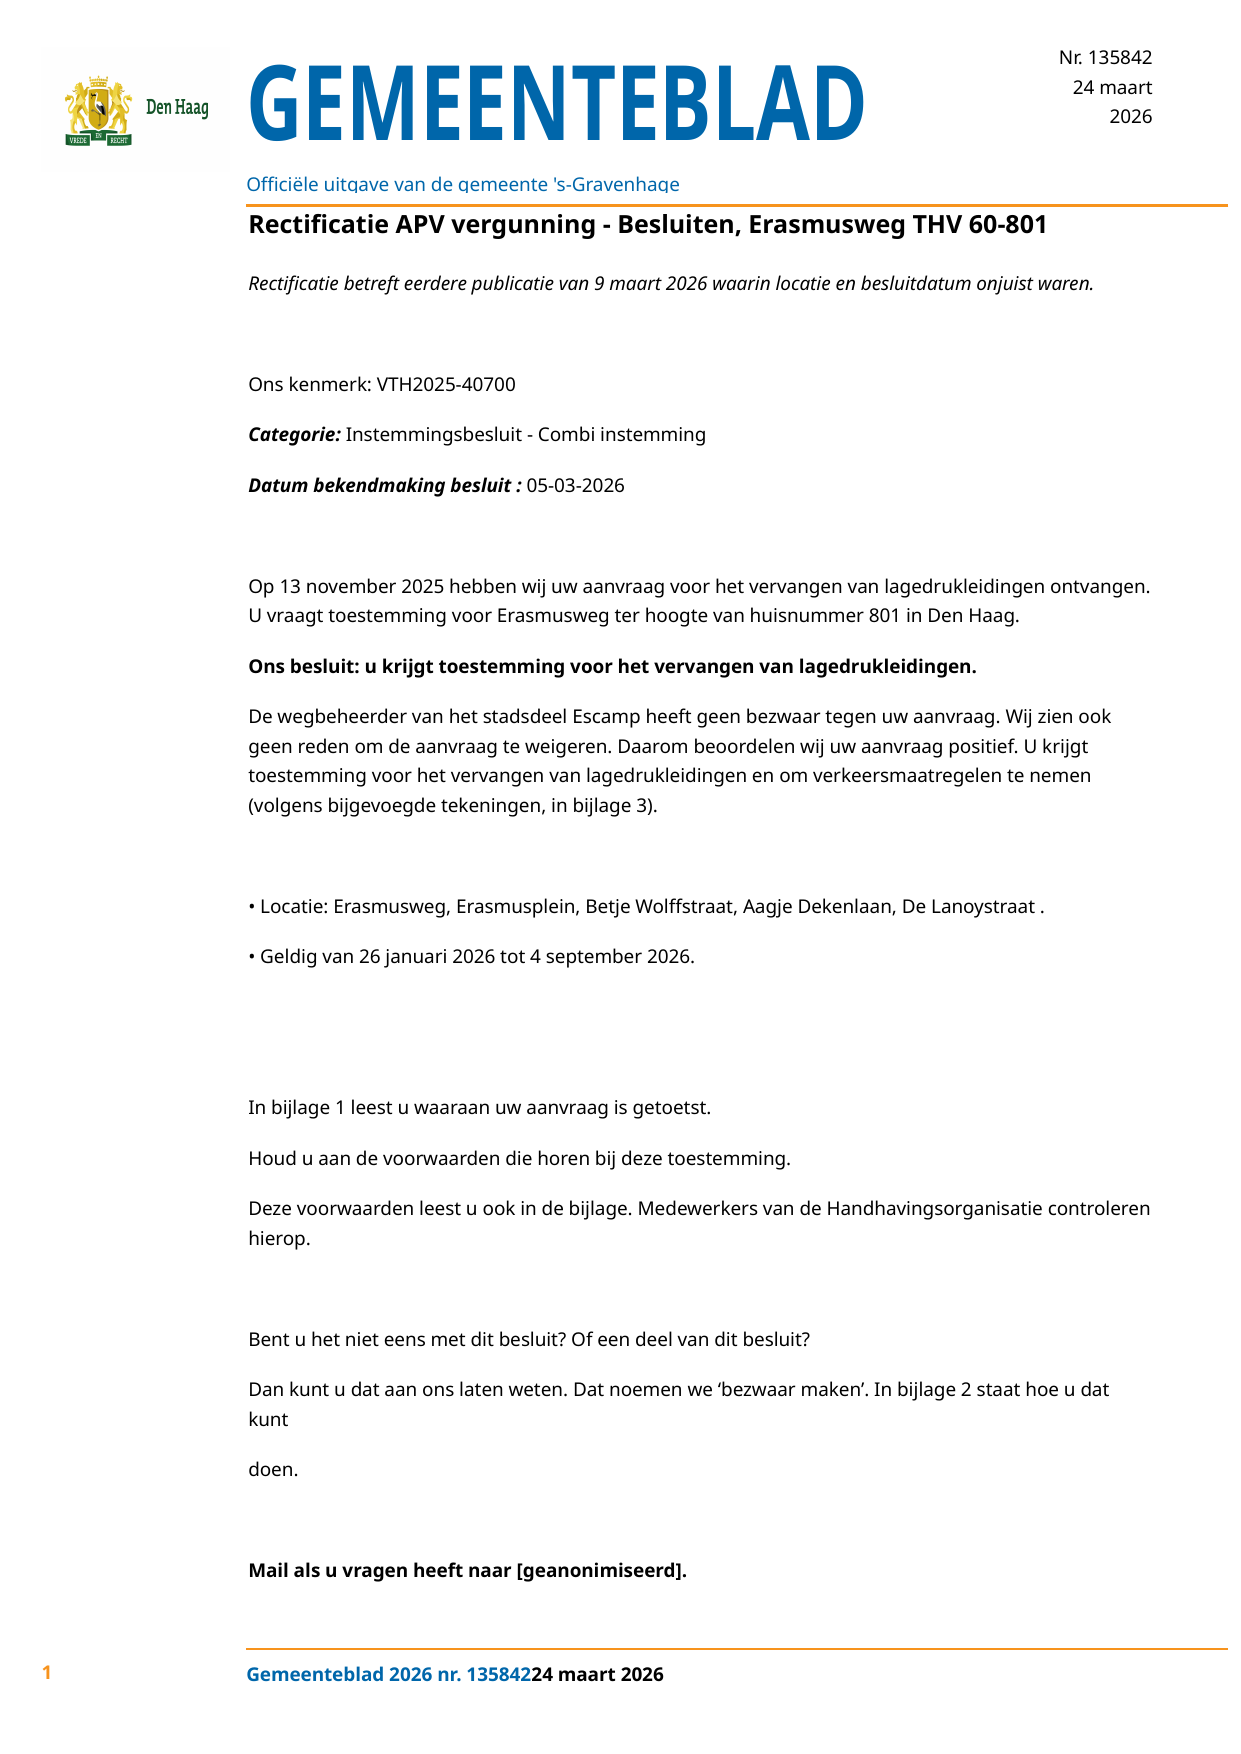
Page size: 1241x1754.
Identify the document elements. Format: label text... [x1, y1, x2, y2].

text Deze voorwaarden leest u ook in de bijlage. Medewerkers van de Handhavingsorganisatie controleren hierop. [248, 1195, 1152, 1251]
text Houd u aan de voorwaarden die horen bij deze toestemming. [248, 1145, 1152, 1171]
text Op 13 november 2025 hebben wij uw aanvraag voor het vervangen van lagedrukleidingen ontvangen. U vraagt toestemming voor Erasmusweg ter hoogte van huisnummer 801 in Den Haag. [248, 573, 1152, 628]
picture [41, 47, 231, 172]
text In bijlage 1 leest u waaraan uw aanvraag is getoetst. [248, 1094, 1152, 1120]
text Categorie: Instemmingsbesluit - Combi instemming [248, 422, 1152, 447]
text Dan kunt u dat aan ons laten weten. Dat noemen we ‘bezwaar maken’. In bijlage 2 staat hoe u dat kunt [248, 1376, 1152, 1431]
text Rectificatie APV vergunning - Besluiten, Erasmusweg THV 60-801 [248, 207, 1152, 241]
text Datum bekendmaking besluit : 05-03-2026 [248, 472, 1152, 498]
text De wegbeheerder van het stadsdeel Escamp heeft geen bezwaar tegen uw aanvraag. Wij zien ook geen reden om de aanvraag te weigeren. Daarom beoordelen wij uw aanvraag positief. U krijgt toestemming voor het vervangen van lagedrukleidingen en om verkeersmaatregelen te nemen (volgens bijgevoegde tekeningen, in bijlage 3). [248, 703, 1152, 818]
text • Geldig van 26 januari 2026 tot 4 september 2026. [248, 943, 1152, 969]
text Ons kenmerk: VTH2025-40700 [248, 371, 1152, 397]
text • Locatie: Erasmusweg, Erasmusplein, Betje Wolffstraat, Aagje Dekenlaan, De Lanoystraat . [248, 893, 1152, 918]
text Ons besluit: u krijgt toestemming voor het vervangen van lagedrukleidingen. [248, 653, 1152, 678]
text doen. [248, 1456, 1152, 1482]
text Rectificatie betreft eerdere publicatie van 9 maart 2026 waarin locatie en besluitdatum onjuist waren. [248, 270, 1152, 296]
text Bent u het niet eens met dit besluit? Of een deel van dit besluit? [248, 1326, 1152, 1351]
text Mail als u vragen heeft naar [geanonimiseerd]. [248, 1557, 1152, 1583]
